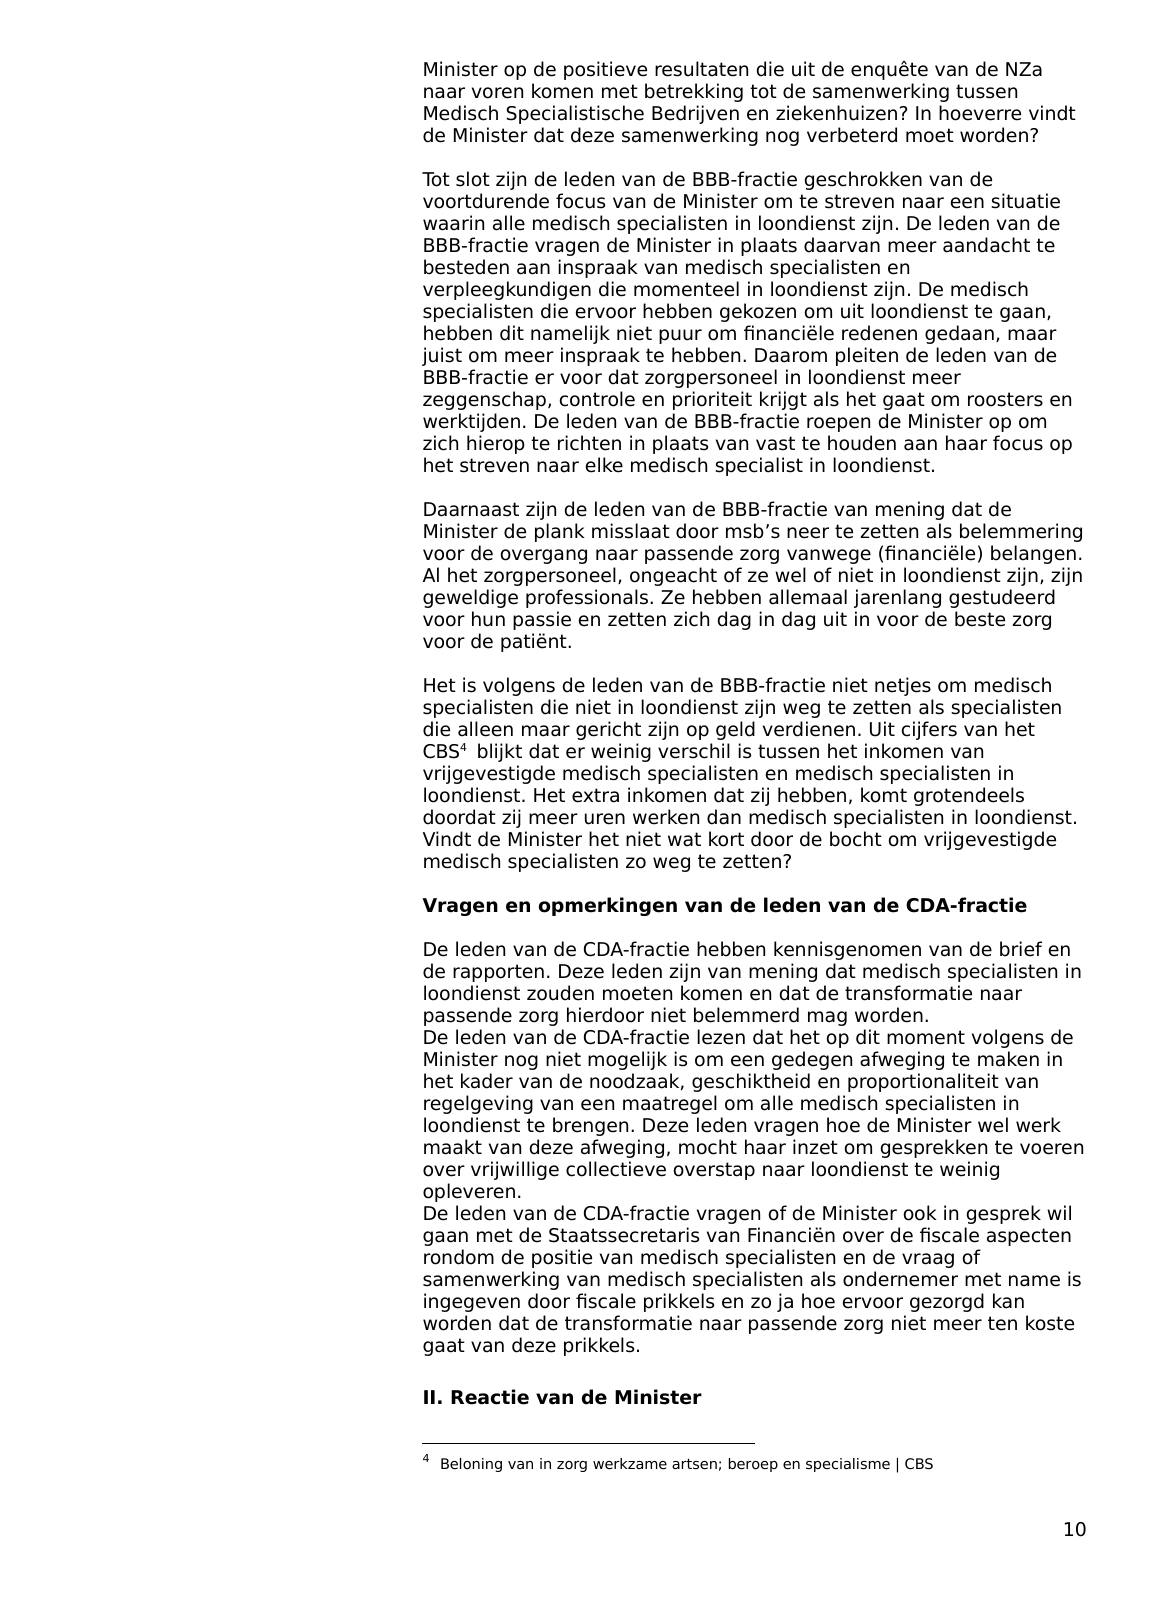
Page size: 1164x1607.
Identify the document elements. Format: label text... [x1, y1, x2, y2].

text Tot slot zijn de leden van de BBB-fractie geschrokken van de voortdurende focus van de Minister om te streven naar een situatie waarin alle medisch specialisten in loondienst zijn. De leden van de BBB-fractie vragen de Minister in plaats daarvan meer aandacht te besteden aan inspraak van medisch specialisten en verpleegkundigen die momenteel in loondienst zijn. De medisch specialisten die ervoor hebben gekozen om uit loondienst te gaan, hebben dit namelijk niet puur om financiële redenen gedaan, maar juist om meer inspraak te hebben. Daarom pleiten de leden van de BBB-fractie er voor dat zorgpersoneel in loondienst meer zeggenschap, controle en prioriteit krijgt als het gaat om roosters en werktijden. De leden van de BBB-fractie roepen de Minister op om zich hierop te richten in plaats van vast te houden aan haar focus op het streven naar elke medisch specialist in loondienst. [422, 169, 1087, 477]
text De leden van de CDA-fractie lezen dat het op dit moment volgens de Minister nog niet mogelijk is om een gedegen afweging te maken in het kader van de noodzaak, geschiktheid en proportionaliteit van regelgeving van een maatregel om alle medisch specialisten in loondienst te brengen. Deze leden vragen hoe de Minister wel werk maakt van deze afweging, mocht haar inzet om gesprekken te voeren over vrijwillige collectieve overstap naar loondienst te weinig opleveren. [422, 1027, 1087, 1203]
text Het is volgens de leden van de BBB-fractie niet netjes om medisch specialisten die niet in loondienst zijn weg te zetten als specialisten die alleen maar gericht zijn op geld verdienen. Uit cijfers van het CBS blijkt dat er weinig verschil is tussen het inkomen van vrijgevestigde medisch specialisten en medisch specialisten in loondienst. Het extra inkomen dat zij hebben, komt grotendeels doordat zij meer uren werken dan medisch specialisten in loondienst. Vindt de Minister het niet wat kort door de bocht om vrijgevestigde medisch specialisten zo weg te zetten? [422, 675, 1087, 873]
text Beloning van in zorg werkzame artsen; beroep en specialisme | CBS [422, 1452, 1087, 1474]
subtitle Vragen en opmerkingen van de leden van de CDA-fractie [422, 895, 1087, 917]
text De leden van de CDA-fractie vragen of de Minister ook in gesprek wil gaan met de Staatssecretaris van Financiën over de fiscale aspecten rondom de positie van medisch specialisten en de vraag of samenwerking van medisch specialisten als ondernemer met name is ingegeven door fiscale prikkels en zo ja hoe ervoor gezorgd kan worden dat de transformatie naar passende zorg niet meer ten koste gaat van deze prikkels. [422, 1203, 1087, 1357]
text Daarnaast zijn de leden van de BBB-fractie van mening dat de Minister de plank misslaat door msb’s neer te zetten als belemmering voor de overgang naar passende zorg vanwege (financiële) belangen. Al het zorgpersoneel, ongeacht of ze wel of niet in loondienst zijn, zijn geweldige professionals. Ze hebben allemaal jarenlang gestudeerd voor hun passie en zetten zich dag in dag uit in voor de beste zorg voor de patiënt. [422, 499, 1087, 653]
subtitle II. Reactie van de Minister [422, 1387, 1087, 1409]
text De leden van de CDA-fractie hebben kennisgenomen van de brief en de rapporten. Deze leden zijn van mening dat medisch specialisten in loondienst zouden moeten komen en dat de transformatie naar passende zorg hierdoor niet belemmerd mag worden. [422, 939, 1087, 1027]
text Minister op de positieve resultaten die uit de enquête van de NZa naar voren komen met betrekking tot de samenwerking tussen Medisch Specialistische Bedrijven en ziekenhuizen? In hoeverre vindt de Minister dat deze samenwerking nog verbeterd moet worden? [422, 59, 1087, 147]
